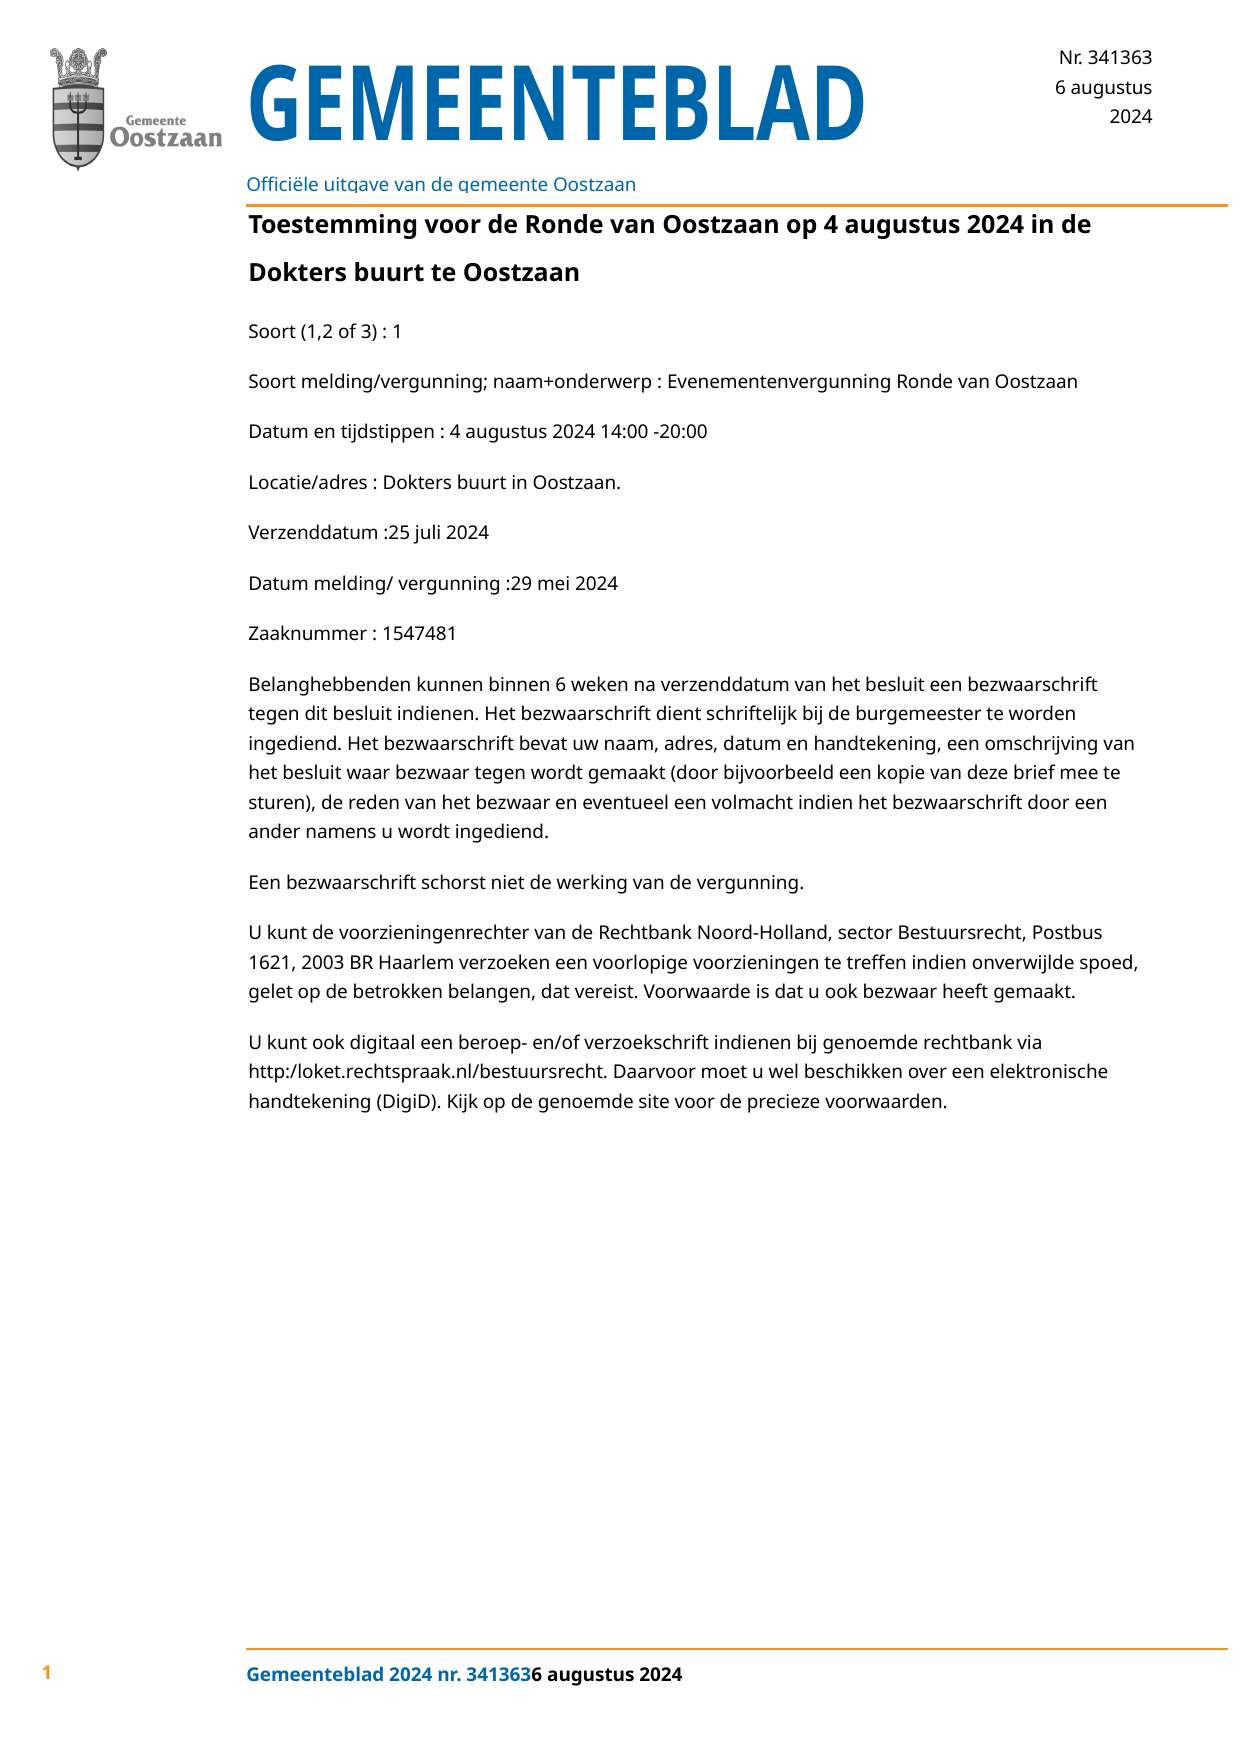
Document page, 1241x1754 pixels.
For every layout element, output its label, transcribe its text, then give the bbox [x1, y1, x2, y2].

text U kunt de voorzieningenrechter van de Rechtbank Noord-Holland, sector Bestuursrecht, Postbus 1621, 2003 BR Haarlem verzoeken een voorlopige voorzieningen te treffen indien onverwijlde spoed, gelet op de betrokken belangen, dat vereist. Voorwaarde is dat u ook bezwaar heeft gemaakt. [248, 919, 1152, 1004]
text Datum melding/ vergunning :29 mei 2024 [248, 570, 1152, 596]
text Soort (1,2 of 3) : 1 [248, 318, 1152, 344]
text Toestemming voor de Ronde van Oostzaan op 4 augustus 2024 in de Dokters buurt te Oostzaan [248, 207, 1152, 288]
text Zaaknummer : 1547481 [248, 620, 1152, 646]
text Locatie/adres : Dokters buurt in Oostzaan. [248, 469, 1152, 495]
text Belanghebbenden kunnen binnen 6 weken na verzenddatum van het besluit een bezwaarschrift tegen dit besluit indienen. Het bezwaarschrift dient schriftelijk bij de burgemeester te worden ingediend. Het bezwaarschrift bevat uw naam, adres, datum en handtekening, een omschrijving van het besluit waar bezwaar tegen wordt gemaakt (door bijvoorbeeld een kopie van deze brief mee te sturen), de reden van het bezwaar en eventueel een volmacht indien het bezwaarschrift door een ander namens u wordt ingediend. [248, 671, 1152, 844]
text Verzenddatum :25 juli 2024 [248, 519, 1152, 545]
text U kunt ook digitaal een beroep- en/of verzoekschrift indienen bij genoemde rechtbank via http:/loket.rechtspraak.nl/bestuursrecht. Daarvoor moet u wel beschikken over een elektronische handtekening (DigiD). Kijk op de genoemde site voor de precieze voorwaarden. [248, 1029, 1152, 1114]
text Een bezwaarschrift schorst niet de werking van de vergunning. [248, 869, 1152, 895]
text Soort melding/vergunning; naam+onderwerp : Evenementenvergunning Ronde van Oostzaan [248, 368, 1152, 394]
picture [41, 47, 231, 172]
text Datum en tijdstippen : 4 augustus 2024 14:00 -20:00 [248, 419, 1152, 444]
